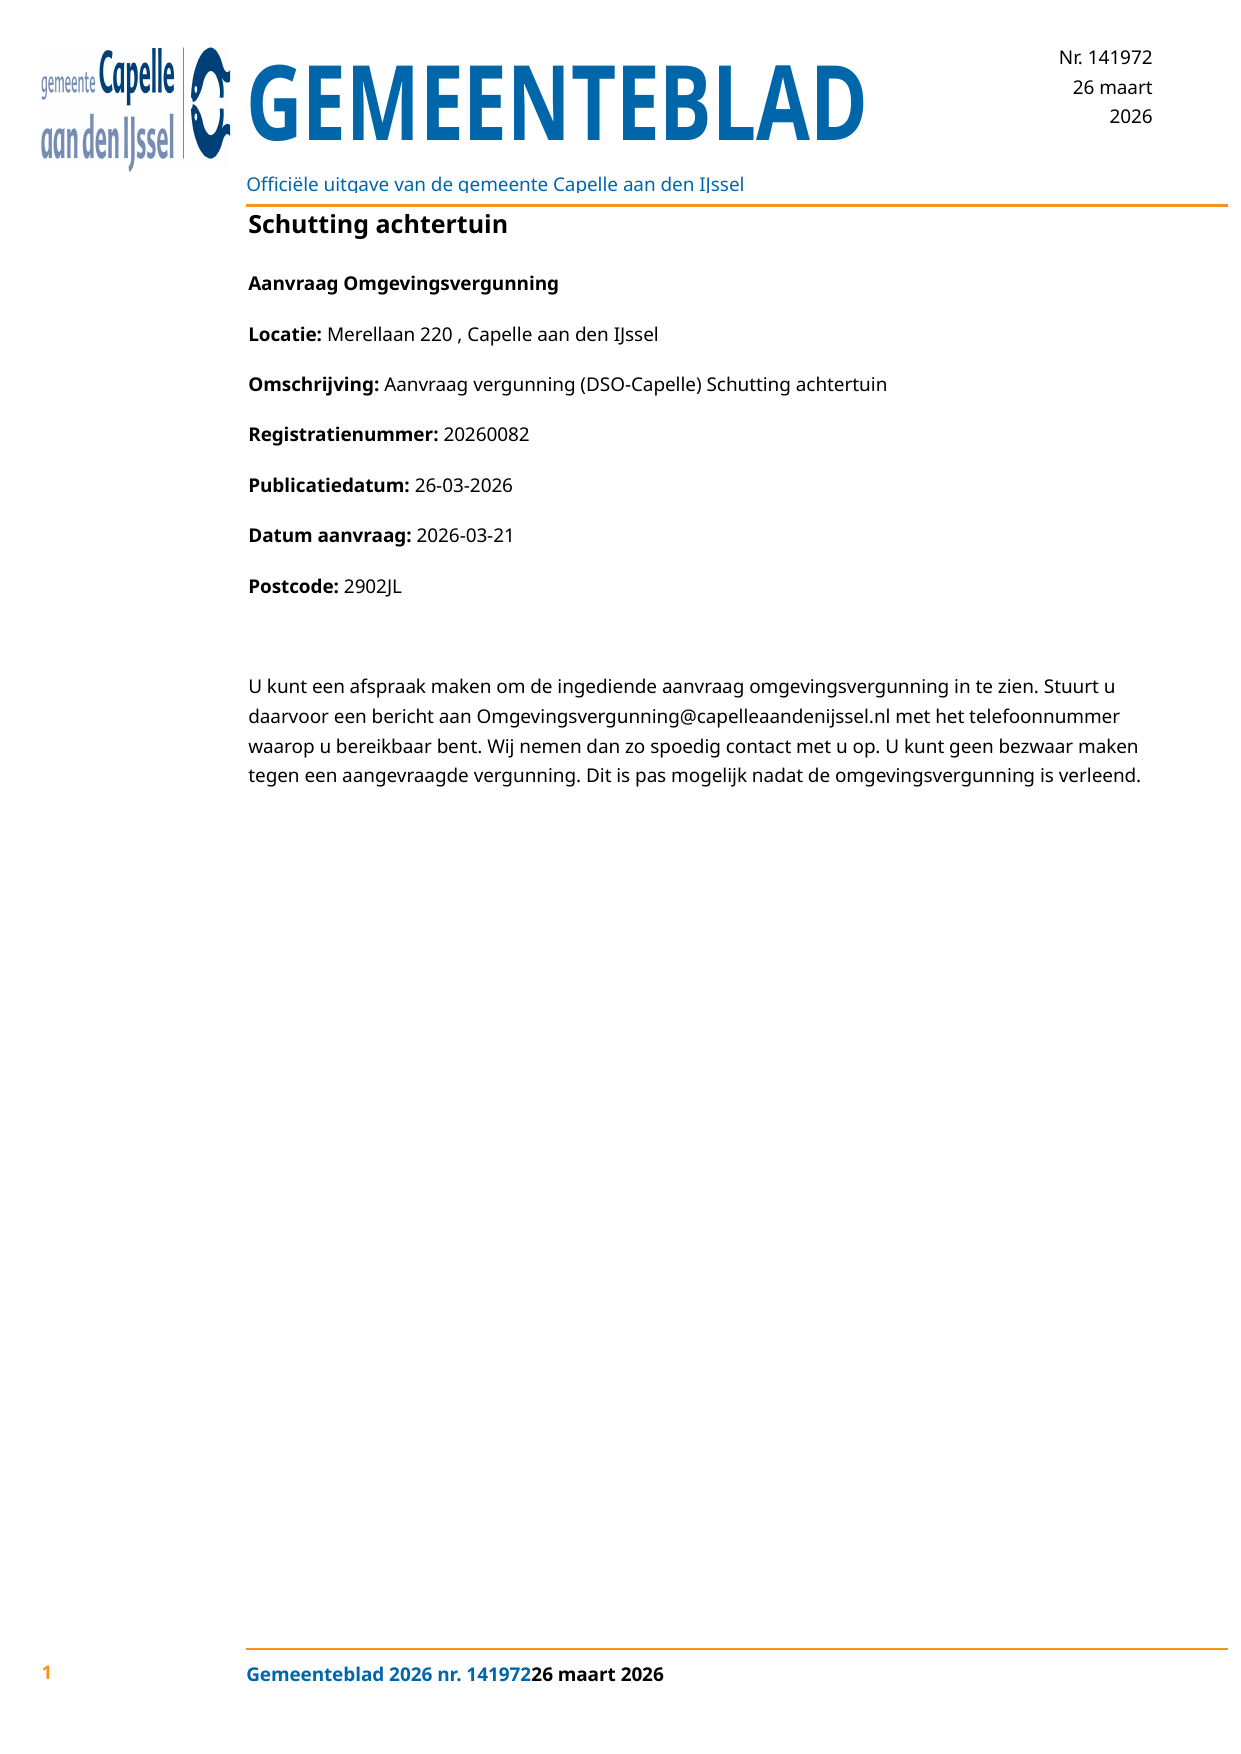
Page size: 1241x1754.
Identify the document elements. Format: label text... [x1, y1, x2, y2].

text Datum aanvraag: 2026-03-21 [248, 522, 1152, 548]
text Locatie: Merellaan 220 , Capelle aan den IJssel [248, 321, 1152, 346]
text Aanvraag Omgevingsvergunning [248, 270, 1152, 296]
text Registratienummer: 20260082 [248, 422, 1152, 447]
text Schutting achtertuin [248, 207, 1152, 241]
picture [41, 47, 231, 172]
text Omschrijving: Aanvraag vergunning (DSO-Capelle) Schutting achtertuin [248, 371, 1152, 397]
text Publicatiedatum: 26-03-2026 [248, 472, 1152, 498]
text U kunt een afspraak maken om de ingediende aanvraag omgevingsvergunning in te zien. Stuurt u daarvoor een bericht aan Omgevingsvergunning@capelleaandenijssel.nl met het telefoonnummer waarop u bereikbaar bent. Wij nemen dan zo spoedig contact met u op. U kunt geen bezwaar maken tegen een aangevraagde vergunning. Dit is pas mogelijk nadat de omgevingsvergunning is verleend. [248, 674, 1152, 788]
text Postcode: 2902JL [248, 573, 1152, 598]
